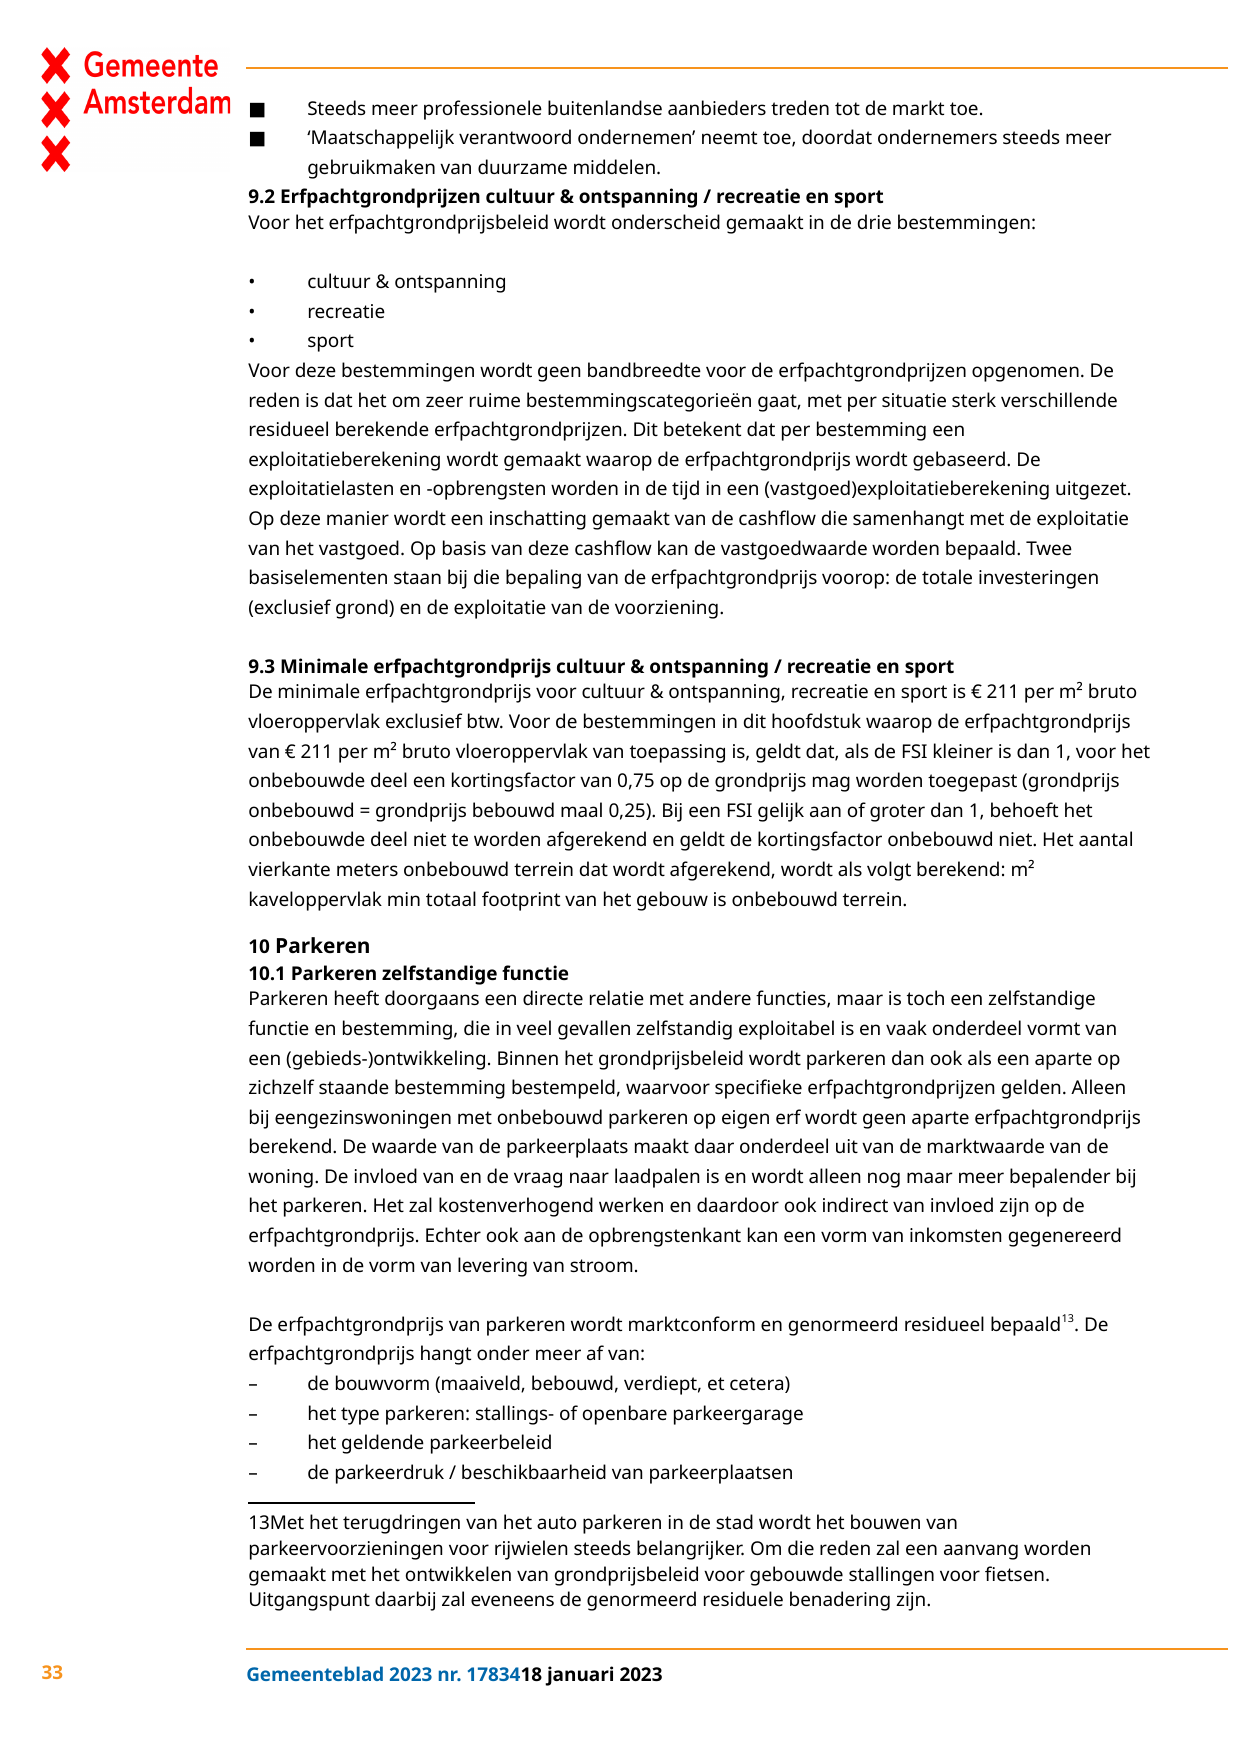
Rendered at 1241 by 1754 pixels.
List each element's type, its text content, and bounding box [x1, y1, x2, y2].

text 10 Parkeren [248, 931, 1152, 960]
list sport [248, 328, 1152, 353]
text Voor deze bestemmingen wordt geen bandbreedte voor de erfpachtgrondprijzen opgenomen. De reden is dat het om zeer ruime bestemmingscategorieën gaat, met per situatie sterk verschillende residueel berekende erfpachtgrondprijzen. Dit betekent dat per bestemming een exploitatieberekening wordt gemaakt waarop de erfpachtgrondprijs wordt gebaseerd. De exploitatielasten en -opbrengsten worden in de tijd in een (vastgoed)exploitatieberekening uitgezet. Op deze manier wordt een inschatting gemaakt van de cashflow die samenhangt met de exploitatie van het vastgoed. Op basis van deze cashflow kan de vastgoedwaarde worden bepaald. Twee basiselementen staan bij die bepaling van de erfpachtgrondprijs voorop: de totale investeringen (exclusief grond) en de exploitatie van de voorziening. [248, 357, 1152, 619]
text 9.2 Erfpachtgrondprijzen cultuur & ontspanning / recreatie en sport [248, 183, 1152, 209]
text 9.3 Minimale erfpachtgrondprijs cultuur & ontspanning / recreatie en sport [248, 653, 1152, 679]
text De erfpachtgrondprijs van parkeren wordt marktconform en genormeerd residueel bepaald. De erfpachtgrondprijs hangt onder meer af van: [248, 1311, 1152, 1366]
list de parkeerdruk / beschikbaarheid van parkeerplaatsen [248, 1459, 1152, 1485]
text Parkeren heeft doorgaans een directe relatie met andere functies, maar is toch een zelfstandige functie en bestemming, die in veel gevallen zelfstandig exploitabel is en vaak onderdeel vormt van een (gebieds-)ontwikkeling. Binnen het grondprijsbeleid wordt parkeren dan ook als een aparte op zichzelf staande bestemming bestempeld, waarvoor specifieke erfpachtgrondprijzen gelden. Alleen bij eengezinswoningen met onbebouwd parkeren op eigen erf wordt geen aparte erfpachtgrondprijs berekend. De waarde van de parkeerplaats maakt daar onderdeel uit van de marktwaarde van de woning. De invloed van en de vraag naar laadpalen is en wordt alleen nog maar meer bepalender bij het parkeren. Het zal kostenverhogend werken en daardoor ook indirect van invloed zijn op de erfpachtgrondprijs. Echter ook aan de opbrengstenkant kan een vorm van inkomsten gegenereerd worden in de vorm van levering van stroom. [248, 986, 1152, 1278]
list recreatie [248, 298, 1152, 324]
list het geldende parkeerbeleid [248, 1429, 1152, 1455]
picture [41, 47, 231, 172]
text 10.1 Parkeren zelfstandige functie [248, 960, 1152, 986]
list de bouwvorm (maaiveld, bebouwd, verdiept, et cetera) [248, 1370, 1152, 1396]
list het type parkeren: stallings- of openbare parkeergarage [248, 1400, 1152, 1426]
text Voor het erfpachtgrondprijsbeleid wordt onderscheid gemaakt in de drie bestemmingen: [248, 209, 1152, 235]
list Steeds meer professionele buitenlandse aanbieders treden tot de markt toe. [248, 95, 1152, 121]
list ‘Maatschappelijk verantwoord ondernemen’ neemt toe, doordat ondernemers steeds meer gebruikmaken van duurzame middelen. [248, 124, 1152, 180]
list cultuur & ontspanning [248, 268, 1152, 294]
text De minimale erfpachtgrondprijs voor cultuur & ontspanning, recreatie en sport is € 211 per m² bruto vloeroppervlak exclusief btw. Voor de bestemmingen in dit hoofdstuk waarop de erfpachtgrondprijs van € 211 per m² bruto vloeroppervlak van toepassing is, geldt dat, als de FSI kleiner is dan 1, voor het onbebouwde deel een kortingsfactor van 0,75 op de grondprijs mag worden toegepast (grondprijs onbebouwd = grondprijs bebouwd maal 0,25). Bij een FSI gelijk aan of groter dan 1, behoeft het onbebouwde deel niet te worden afgerekend en geldt de kortingsfactor onbebouwd niet. Het aantal vierkante meters onbebouwd terrein dat wordt afgerekend, wordt als volgt berekend: m² kaveloppervlak min totaal footprint van het gebouw is onbebouwd terrein. [248, 679, 1152, 912]
text Met het terugdringen van het auto parkeren in de stad wordt het bouwen van parkeervoorzieningen voor rijwielen steeds belangrijker. Om die reden zal een aanvang worden gemaakt met het ontwikkelen van grondprijsbeleid voor gebouwde stallingen voor fietsen. Uitgangspunt daarbij zal eveneens de genormeerd residuele benadering zijn. [248, 1509, 1152, 1612]
